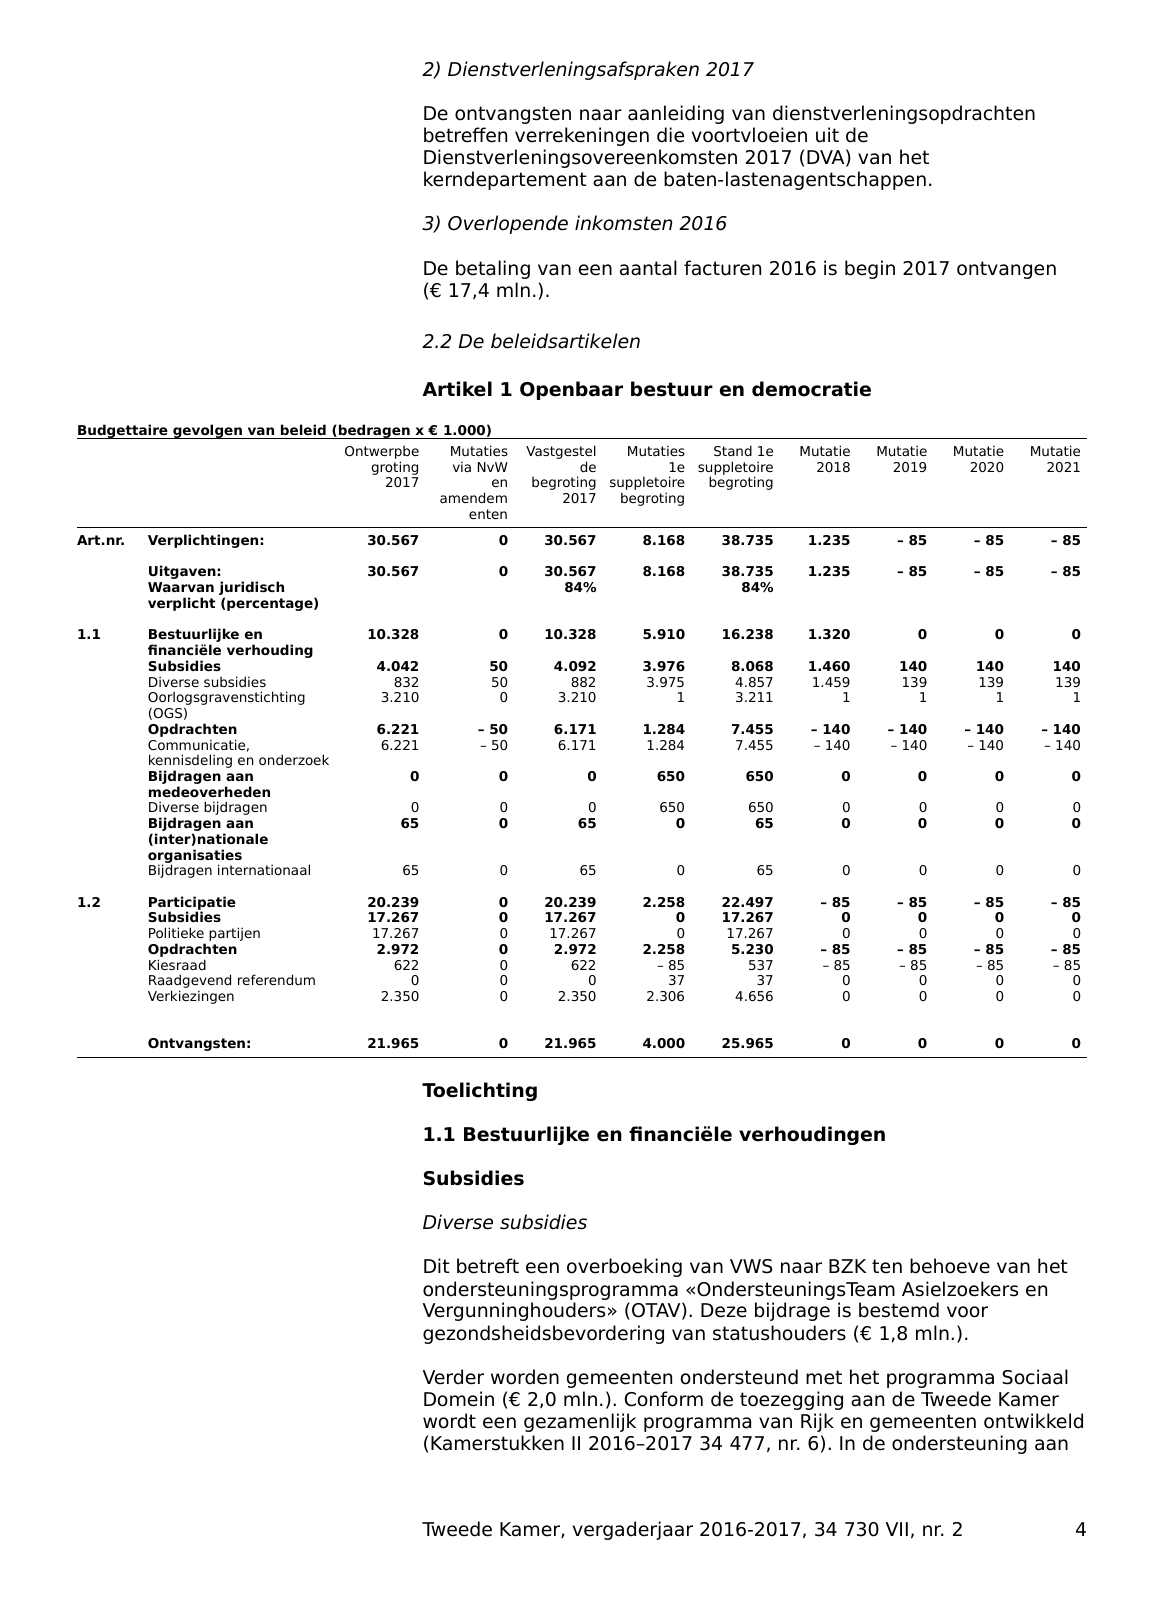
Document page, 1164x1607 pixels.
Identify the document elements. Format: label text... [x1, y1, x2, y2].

table_cell Diverse subsidies [142, 674, 337, 690]
table_cell [856, 1020, 933, 1036]
table_cell [77, 564, 142, 580]
table_cell 50 [425, 674, 514, 690]
table_cell 0 [780, 910, 856, 926]
table_cell – 85 [602, 958, 691, 973]
table_cell [514, 1020, 602, 1036]
table_cell 8.168 [602, 564, 691, 580]
table_cell 21.965 [514, 1036, 602, 1057]
table_cell Diverse bijdragen [142, 800, 337, 816]
table_cell – 85 [780, 958, 856, 973]
table_cell 537 [691, 958, 779, 973]
table_cell 22.497 [691, 895, 779, 910]
table_cell 0 [933, 1036, 1010, 1057]
table_cell 0 [1010, 769, 1087, 800]
table_cell 1.2 [77, 895, 142, 910]
table_cell 140 [933, 659, 1010, 674]
table_cell – 85 [856, 528, 933, 548]
subtitle Diverse subsidies [422, 1212, 1087, 1234]
table_cell [1010, 879, 1087, 894]
table_cell 0 [856, 816, 933, 863]
table_cell 0 [1010, 863, 1087, 879]
table_cell 1.235 [780, 528, 856, 548]
table_cell [77, 1020, 142, 1036]
table_cell 0 [933, 627, 1010, 659]
table_cell [142, 879, 337, 894]
subtitle 2.2 De beleidsartikelen [422, 331, 1087, 353]
table_cell 1 [780, 690, 856, 722]
table_cell – 85 [933, 942, 1010, 957]
table_cell – 140 [780, 737, 856, 769]
table_cell 1 [856, 690, 933, 722]
table_cell 0 [856, 627, 933, 659]
table_cell 0 [425, 528, 514, 548]
table_cell Politieke partijen [142, 926, 337, 942]
table_cell [780, 879, 856, 894]
table_cell – 85 [856, 958, 933, 973]
table_cell 5.230 [691, 942, 779, 957]
table_cell 1.1 [77, 627, 142, 659]
table_cell 0 [425, 942, 514, 957]
table_cell [514, 879, 602, 894]
table_cell [337, 879, 425, 894]
subtitle 1.1 Bestuurlijke en financiële verhoudingen [422, 1124, 1087, 1146]
text De ontvangsten naar aanleiding van dienstverleningsopdrachten betreffen verrekeningen die voortvloeien uit de Dienstverleningsovereenkomsten 2017 (DVA) van het kerndepartement aan de baten-lastenagentschappen. [422, 103, 1087, 191]
table_cell 1.284 [602, 737, 691, 769]
table_cell 1.460 [780, 659, 856, 674]
table_header Budgettaire gevolgen van beleid (bedragen x € 1.000) [77, 422, 1087, 438]
table_cell – 50 [425, 722, 514, 737]
table_cell – 85 [780, 942, 856, 957]
table_cell 139 [933, 674, 1010, 690]
table_cell – 140 [933, 722, 1010, 737]
table_cell – 140 [933, 737, 1010, 769]
table_cell [142, 1020, 337, 1036]
table_cell [337, 1020, 425, 1036]
table_cell 0 [602, 926, 691, 942]
table_cell 50 [425, 659, 514, 674]
table_cell 1.235 [780, 564, 856, 580]
table_cell [691, 1020, 779, 1036]
table_cell 0 [602, 863, 691, 879]
table_cell [77, 659, 142, 674]
table_cell [691, 879, 779, 894]
table_cell Mutatie 2020 [933, 439, 1010, 527]
table_cell 0 [425, 926, 514, 942]
subtitle Artikel 1 Openbaar bestuur en democratie [422, 378, 1087, 400]
table_cell 4.000 [602, 1036, 691, 1057]
table_cell 0 [780, 1036, 856, 1057]
table_cell – 85 [933, 895, 1010, 910]
table_cell – 85 [933, 564, 1010, 580]
table_cell 1.320 [780, 627, 856, 659]
table_cell 0 [514, 973, 602, 989]
table_cell 140 [856, 659, 933, 674]
table_cell 0 [514, 800, 602, 816]
table_cell Raadgevend referendum [142, 973, 337, 989]
table_cell 0 [933, 926, 1010, 942]
table_cell Mutaties 1e suppletoire begroting [602, 439, 691, 527]
table_cell [337, 549, 425, 564]
table_cell 38.735 [691, 564, 779, 580]
table_cell 17.267 [514, 910, 602, 926]
table_cell – 140 [1010, 722, 1087, 737]
table_cell – 85 [1010, 895, 1087, 910]
table_cell [933, 611, 1010, 627]
table_cell [1010, 1020, 1087, 1036]
table_cell 1 [1010, 690, 1087, 722]
table_cell 65 [691, 863, 779, 879]
table_cell 650 [691, 769, 779, 800]
table_cell 0 [1010, 800, 1087, 816]
text Verder worden gemeenten ondersteund met het programma Sociaal Domein (€ 2,0 mln.). Conform de toezegging aan de Tweede Kamer wordt een gezamenlijk programma van Rijk en gemeenten ontwikkeld (Kamerstukken II 2016–2017 34 477, nr. 6). In de ondersteuning aan [422, 1367, 1087, 1454]
table_cell [425, 1020, 514, 1036]
table_cell 20.239 [514, 895, 602, 910]
table_cell 650 [602, 769, 691, 800]
table_cell 0 [514, 769, 602, 800]
table_cell 4.042 [337, 659, 425, 674]
table_cell 1.284 [602, 722, 691, 737]
table_cell [1010, 611, 1087, 627]
table_cell [780, 611, 856, 627]
table_cell 65 [514, 863, 602, 879]
table_cell 21.965 [337, 1036, 425, 1057]
table_cell 6.171 [514, 722, 602, 737]
table_cell 0 [425, 863, 514, 879]
text Dit betreft een overboeking van VWS naar BZK ten behoeve van het ondersteuningsprogramma «OndersteuningsTeam Asielzoekers en Vergunninghouders» (OTAV). Deze bijdrage is bestemd voor gezondsheidsbevordering van statushouders (€ 1,8 mln.). [422, 1256, 1087, 1344]
table_cell 4.092 [514, 659, 602, 674]
table_cell Mutatie 2018 [780, 439, 856, 527]
table_cell 8.168 [602, 528, 691, 548]
table_cell 8.068 [691, 659, 779, 674]
table_cell [780, 580, 856, 611]
table_cell – 85 [1010, 942, 1087, 957]
table_cell [856, 611, 933, 627]
table_cell [602, 549, 691, 564]
table_cell [425, 580, 514, 611]
table_cell [77, 958, 142, 973]
table_cell 10.328 [514, 627, 602, 659]
table_cell 1 [602, 690, 691, 722]
table_cell 0 [337, 800, 425, 816]
table_cell – 85 [1010, 958, 1087, 973]
table_cell 140 [1010, 659, 1087, 674]
table_cell [77, 549, 142, 564]
table_cell Uitgaven: [142, 564, 337, 580]
table_cell 139 [1010, 674, 1087, 690]
table_cell 0 [425, 958, 514, 973]
table_cell Waarvan juridisch verplicht (percentage) [142, 580, 337, 611]
table_cell [780, 1005, 856, 1020]
table_cell Communicatie, kennisdeling en onderzoek [142, 737, 337, 769]
table_cell 17.267 [691, 926, 779, 942]
table_cell [856, 879, 933, 894]
table_cell [1010, 1005, 1087, 1020]
table_cell [1010, 580, 1087, 611]
table_cell Mutatie 2021 [1010, 439, 1087, 527]
table_cell 0 [856, 989, 933, 1005]
table_cell [1010, 549, 1087, 564]
table_cell Participatie [142, 895, 337, 910]
table_cell 17.267 [337, 910, 425, 926]
table_cell 0 [602, 910, 691, 926]
table_cell 0 [425, 973, 514, 989]
table_cell Opdrachten [142, 942, 337, 957]
table_cell 0 [856, 863, 933, 879]
table_cell [691, 549, 779, 564]
table_cell 30.567 [514, 528, 602, 548]
table_cell 0 [933, 816, 1010, 863]
table_cell Bestuurlijke en financiële verhouding [142, 627, 337, 659]
table_cell 0 [1010, 973, 1087, 989]
table_cell 0 [780, 863, 856, 879]
table_cell Oorlogsgravenstichting (OGS) [142, 690, 337, 722]
table_cell 0 [780, 816, 856, 863]
table_cell 0 [933, 769, 1010, 800]
table_cell [933, 549, 1010, 564]
table_cell 0 [425, 816, 514, 863]
table_cell 622 [514, 958, 602, 973]
table_cell [77, 1036, 142, 1057]
table_cell – 140 [856, 722, 933, 737]
table_cell [602, 1020, 691, 1036]
table_cell – 85 [1010, 564, 1087, 580]
table_cell 2.972 [337, 942, 425, 957]
table_cell 650 [691, 800, 779, 816]
table_cell [77, 989, 142, 1005]
table_cell [77, 879, 142, 894]
table_cell 6.221 [337, 722, 425, 737]
table_cell – 85 [1010, 528, 1087, 548]
table_cell – 85 [856, 564, 933, 580]
table_cell [856, 580, 933, 611]
table_cell [77, 690, 142, 722]
table_cell 17.267 [337, 926, 425, 942]
table_cell 0 [425, 895, 514, 910]
table_cell [337, 1005, 425, 1020]
table_cell – 85 [933, 958, 1010, 973]
table_cell 0 [425, 627, 514, 659]
table_cell [77, 439, 142, 527]
table_cell 0 [337, 973, 425, 989]
table_cell [933, 879, 1010, 894]
table_cell 2.258 [602, 895, 691, 910]
table_cell 650 [602, 800, 691, 816]
table_cell Vastgestelde begroting 2017 [514, 439, 602, 527]
table_cell 10.328 [337, 627, 425, 659]
table_cell [142, 549, 337, 564]
table_cell [933, 580, 1010, 611]
table_cell [425, 549, 514, 564]
table_cell 0 [933, 863, 1010, 879]
table_cell – 85 [856, 942, 933, 957]
table_cell – 85 [856, 895, 933, 910]
table_cell [77, 926, 142, 942]
table_cell 0 [933, 973, 1010, 989]
subtitle 3) Overlopende inkomsten 2016 [422, 213, 1087, 235]
table_cell 622 [337, 958, 425, 973]
table_cell – 50 [425, 737, 514, 769]
table_cell [77, 611, 142, 627]
table_cell 0 [780, 973, 856, 989]
table_cell [425, 1005, 514, 1020]
table_cell Subsidies [142, 659, 337, 674]
table_cell [337, 611, 425, 627]
table_cell [856, 1005, 933, 1020]
table_cell [77, 580, 142, 611]
table_cell 0 [425, 800, 514, 816]
table_cell [425, 611, 514, 627]
table_cell 4.857 [691, 674, 779, 690]
table_cell [602, 879, 691, 894]
table_cell 0 [1010, 1036, 1087, 1057]
table_cell 0 [425, 769, 514, 800]
table_cell 0 [856, 926, 933, 942]
table_cell [691, 1005, 779, 1020]
table_cell Opdrachten [142, 722, 337, 737]
table_cell Verplichtingen: [142, 528, 337, 548]
table_cell Bijdragen internationaal [142, 863, 337, 879]
table_cell 37 [691, 973, 779, 989]
table_cell 0 [856, 800, 933, 816]
table_cell [780, 1020, 856, 1036]
table_cell [77, 910, 142, 926]
table_cell 0 [602, 816, 691, 863]
table_cell [77, 816, 142, 863]
table_cell 0 [856, 769, 933, 800]
table_cell [602, 1005, 691, 1020]
table_cell 0 [337, 769, 425, 800]
table_cell 0 [780, 926, 856, 942]
table_cell Mutaties via NvW en amendementen [425, 439, 514, 527]
table_cell Subsidies [142, 910, 337, 926]
table_cell [514, 611, 602, 627]
table_cell 4.656 [691, 989, 779, 1005]
table_cell 0 [425, 1036, 514, 1057]
table_cell 0 [1010, 627, 1087, 659]
table_cell 0 [1010, 926, 1087, 942]
table_cell 882 [514, 674, 602, 690]
table_cell 1.459 [780, 674, 856, 690]
table_cell 20.239 [337, 895, 425, 910]
table_cell [337, 580, 425, 611]
table_cell Mutatie 2019 [856, 439, 933, 527]
table_cell 17.267 [514, 926, 602, 942]
table_cell Ontwerpbegroting 2017 [337, 439, 425, 527]
table_cell [77, 1005, 142, 1020]
table_cell 38.735 [691, 528, 779, 548]
table_cell 2.972 [514, 942, 602, 957]
table_cell 25.965 [691, 1036, 779, 1057]
table_cell Bijdragen aan medeoverheden [142, 769, 337, 800]
table_cell [691, 611, 779, 627]
table_cell 6.221 [337, 737, 425, 769]
table_cell 16.238 [691, 627, 779, 659]
table_cell 84% [691, 580, 779, 611]
table_cell [77, 722, 142, 737]
table_cell – 140 [1010, 737, 1087, 769]
table_cell Verkiezingen [142, 989, 337, 1005]
table_cell 6.171 [514, 737, 602, 769]
table_cell Stand 1e suppletoire begroting [691, 439, 779, 527]
table_cell 0 [780, 800, 856, 816]
table_cell 30.567 [337, 528, 425, 548]
table_cell 832 [337, 674, 425, 690]
table_cell 3.976 [602, 659, 691, 674]
table_cell 2.350 [337, 989, 425, 1005]
table_cell [514, 549, 602, 564]
table_cell [780, 549, 856, 564]
table_cell [142, 439, 337, 527]
subtitle 2) Dienstverleningsafspraken 2017 [422, 59, 1087, 81]
table_cell 0 [856, 910, 933, 926]
table_cell [856, 549, 933, 564]
table_cell 0 [933, 910, 1010, 926]
table_cell 0 [933, 989, 1010, 1005]
table_cell 1 [933, 690, 1010, 722]
table_cell [77, 737, 142, 769]
subtitle Subsidies [422, 1168, 1087, 1190]
table_cell 17.267 [691, 910, 779, 926]
table_cell 65 [337, 816, 425, 863]
table_cell 7.455 [691, 722, 779, 737]
table_cell 3.210 [514, 690, 602, 722]
table_cell 0 [1010, 910, 1087, 926]
table_cell [77, 674, 142, 690]
table_cell 0 [780, 989, 856, 1005]
table_cell Kiesraad [142, 958, 337, 973]
table_cell 65 [691, 816, 779, 863]
table_cell 3.210 [337, 690, 425, 722]
table_cell 0 [425, 989, 514, 1005]
table_cell 3.211 [691, 690, 779, 722]
table_cell 2.258 [602, 942, 691, 957]
table_cell 30.567 [514, 564, 602, 580]
table_cell – 140 [780, 722, 856, 737]
table_cell [933, 1020, 1010, 1036]
table_cell 5.910 [602, 627, 691, 659]
table_cell 2.350 [514, 989, 602, 1005]
table_cell [77, 942, 142, 957]
table_cell [77, 973, 142, 989]
table_cell [602, 580, 691, 611]
table_cell 0 [425, 564, 514, 580]
table_cell – 85 [780, 895, 856, 910]
table_cell 37 [602, 973, 691, 989]
table_cell 0 [856, 1036, 933, 1057]
table_cell [602, 611, 691, 627]
table_cell – 85 [933, 528, 1010, 548]
table_cell 0 [856, 973, 933, 989]
table_cell 7.455 [691, 737, 779, 769]
table_cell 0 [425, 910, 514, 926]
table_cell 0 [933, 800, 1010, 816]
table_cell 65 [514, 816, 602, 863]
subtitle Toelichting [422, 1080, 1087, 1102]
table_cell Ontvangsten: [142, 1036, 337, 1057]
table_cell [77, 863, 142, 879]
table_cell 0 [1010, 816, 1087, 863]
table_cell – 140 [856, 737, 933, 769]
table_cell 0 [1010, 989, 1087, 1005]
table_cell 2.306 [602, 989, 691, 1005]
table_cell Art.nr. [77, 528, 142, 548]
table_cell [514, 1005, 602, 1020]
table_cell 30.567 [337, 564, 425, 580]
table_cell 65 [337, 863, 425, 879]
text De betaling van een aantal facturen 2016 is begin 2017 ontvangen (€ 17,4 mln.). [422, 257, 1087, 301]
table_cell 3.975 [602, 674, 691, 690]
table_cell [142, 611, 337, 627]
table_cell 84% [514, 580, 602, 611]
table_cell 0 [780, 769, 856, 800]
table_cell [933, 1005, 1010, 1020]
table_cell 139 [856, 674, 933, 690]
table_cell Bijdragen aan (inter)nationale organisaties [142, 816, 337, 863]
table_cell 0 [425, 690, 514, 722]
table_cell [425, 879, 514, 894]
table_cell [77, 769, 142, 800]
table_cell [77, 800, 142, 816]
table_cell [142, 1005, 337, 1020]
